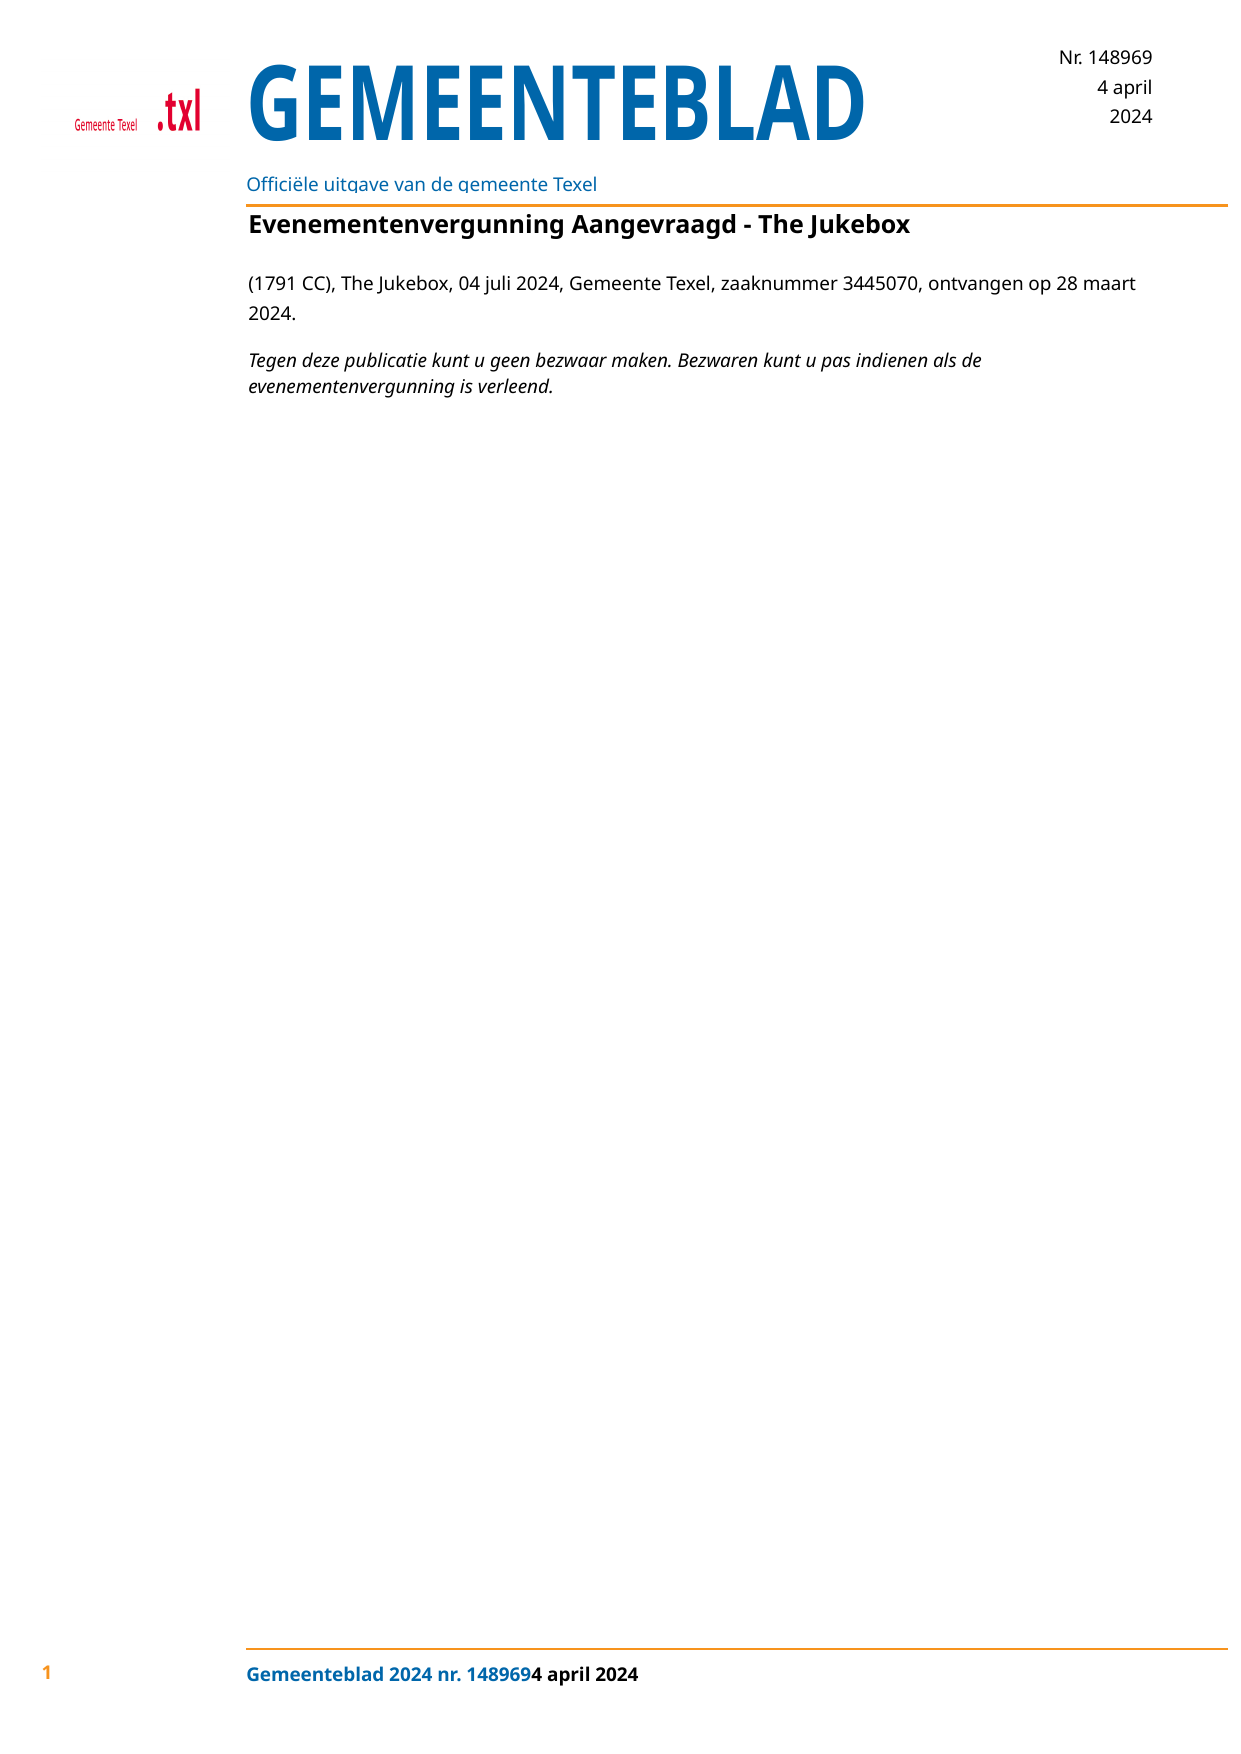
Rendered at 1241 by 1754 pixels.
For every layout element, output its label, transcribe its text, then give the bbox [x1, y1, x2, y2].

text Evenementenvergunning Aangevraagd - The Jukebox [248, 207, 1152, 241]
picture [41, 47, 231, 172]
text (1791 CC), The Jukebox, 04 juli 2024, Gemeente Texel, zaaknummer 3445070, ontvangen op 28 maart 2024. [248, 270, 1152, 326]
text Tegen deze publicatie kunt u geen bezwaar maken. Bezwaren kunt u pas indienen als de evenementenvergunning is verleend. [248, 348, 1152, 399]
